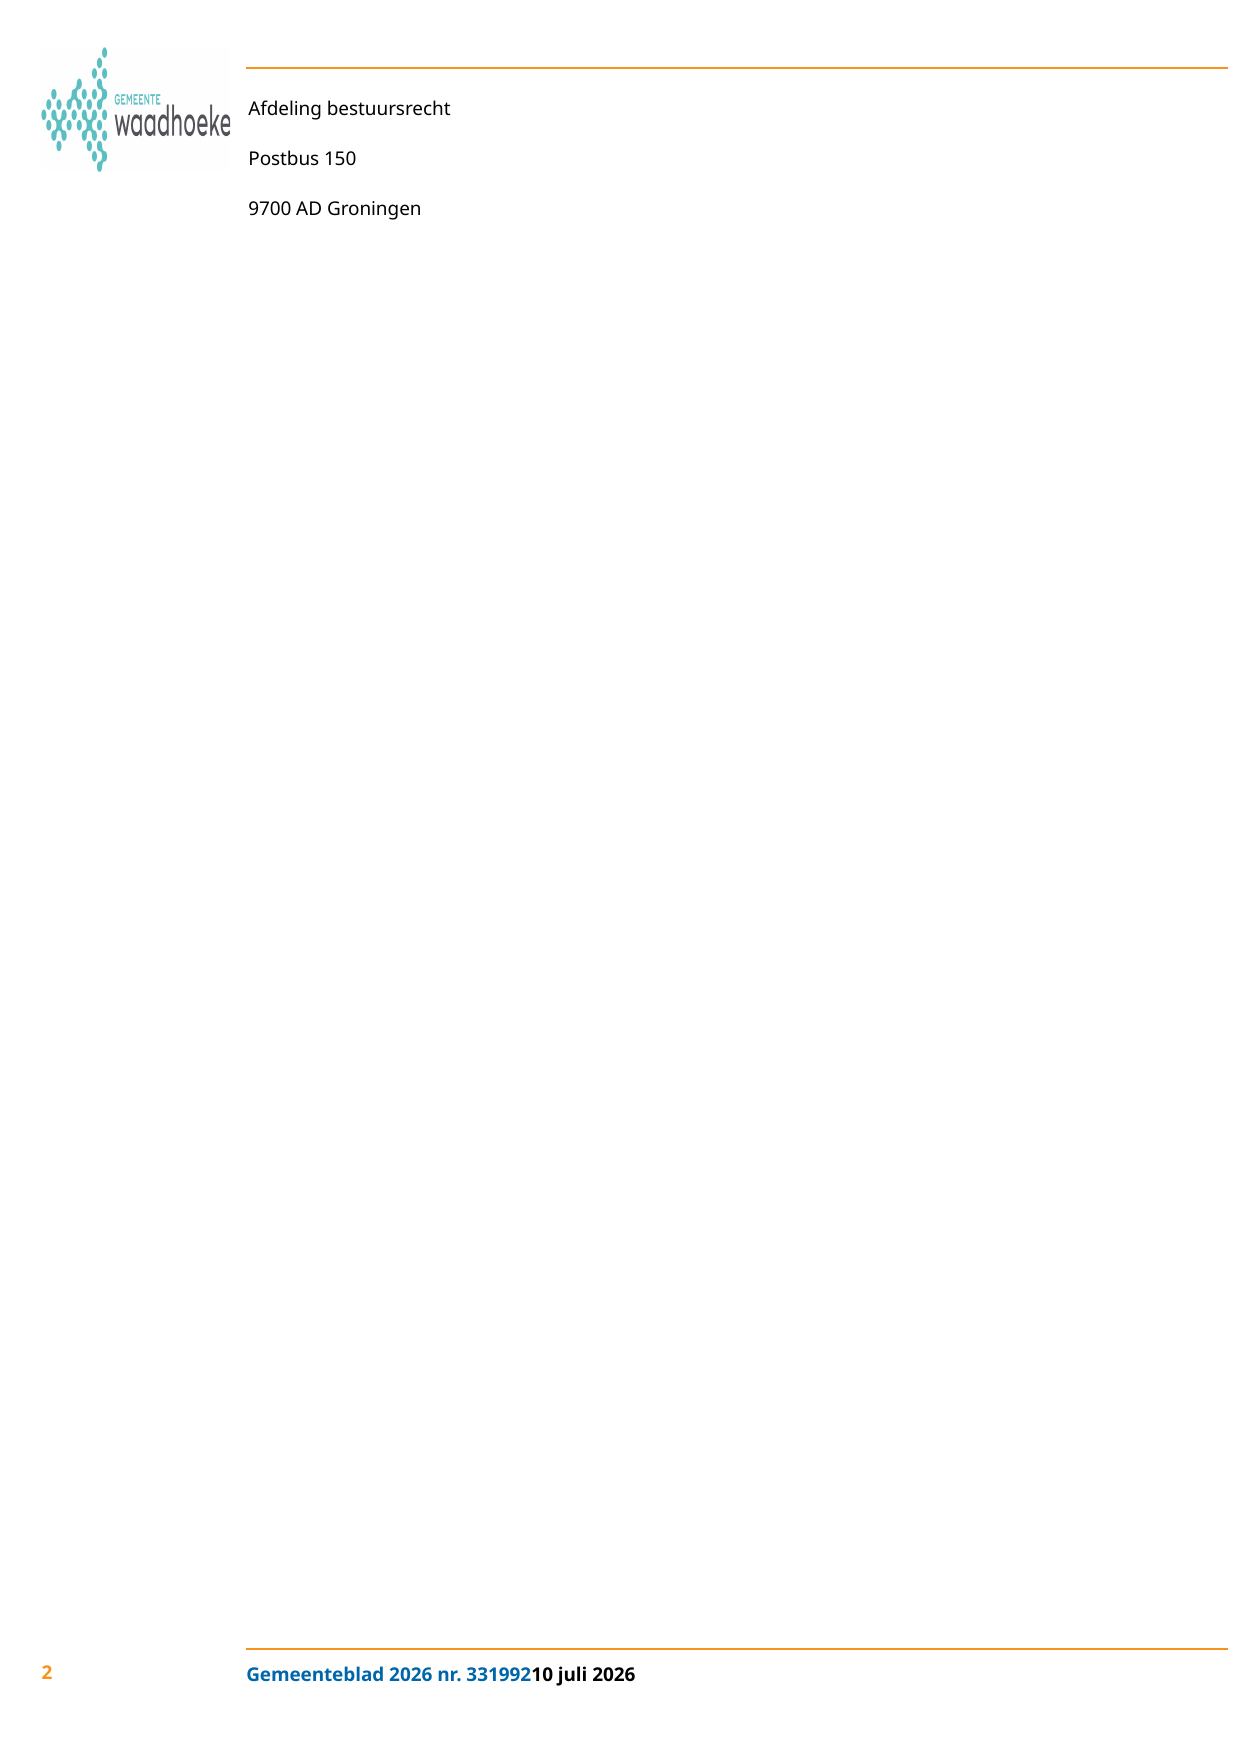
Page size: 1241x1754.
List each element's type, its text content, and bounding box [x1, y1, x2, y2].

text 9700 AD Groningen [248, 196, 1152, 221]
text Postbus 150 [248, 145, 1152, 171]
picture [41, 47, 231, 172]
text Afdeling bestuursrecht [248, 95, 1152, 121]
